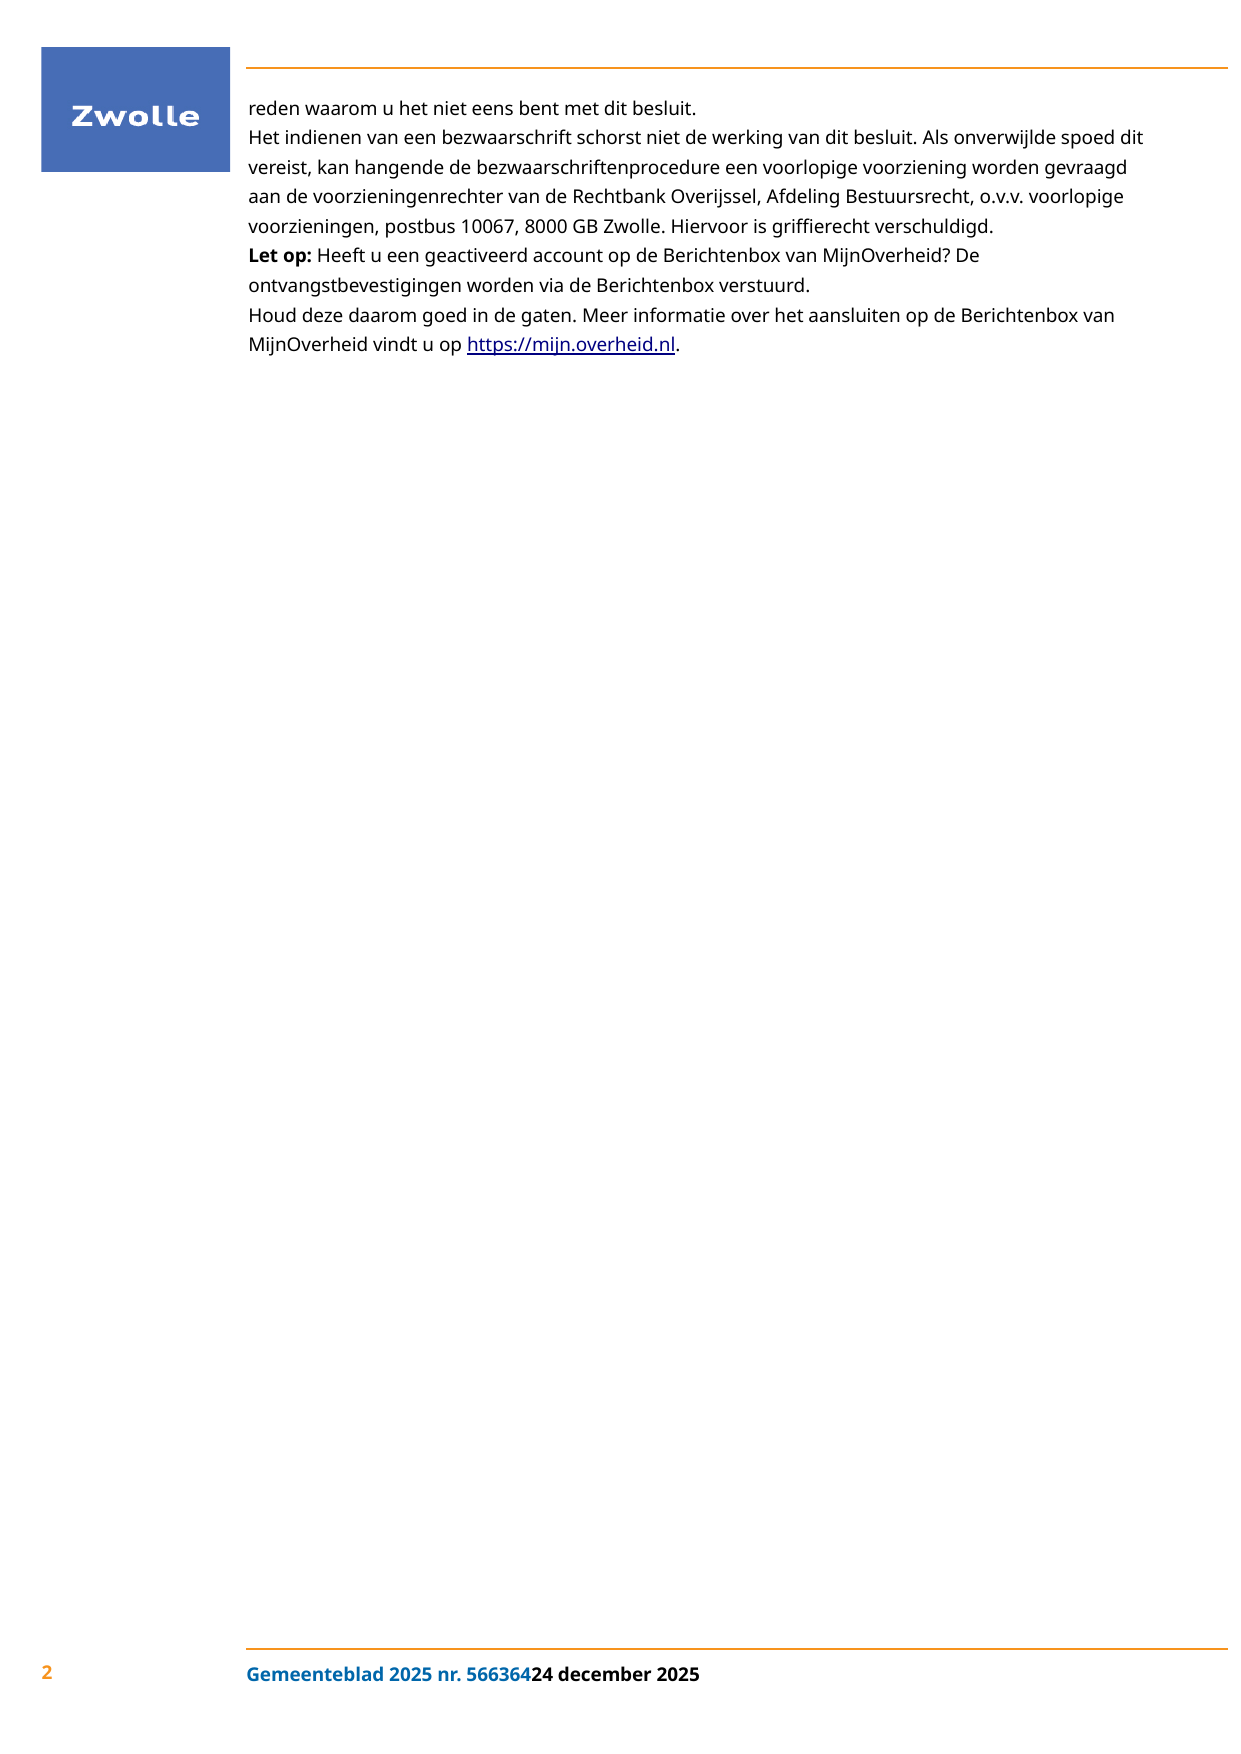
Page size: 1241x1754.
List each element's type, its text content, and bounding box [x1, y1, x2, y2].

text Houd deze daarom goed in de gaten. Meer informatie over het aansluiten op de Berichtenbox van MijnOverheid vindt u op https://mijn.overheid.nl. [248, 302, 1152, 357]
picture [41, 47, 231, 172]
text reden waarom u het niet eens bent met dit besluit. [248, 95, 1152, 121]
text Het indienen van een bezwaarschrift schorst niet de werking van dit besluit. Als onverwijlde spoed dit vereist, kan hangende de bezwaarschriftenprocedure een voorlopige voorziening worden gevraagd aan de voorzieningenrechter van de Rechtbank Overijssel, Afdeling Bestuursrecht, o.v.v. voorlopige voorzieningen, postbus 10067, 8000 GB Zwolle. Hiervoor is griffierecht verschuldigd. [248, 124, 1152, 239]
text Let op: Heeft u een geactiveerd account op de Berichtenbox van MijnOverheid? De ontvangstbevestigingen worden via de Berichtenbox verstuurd. [248, 243, 1152, 298]
